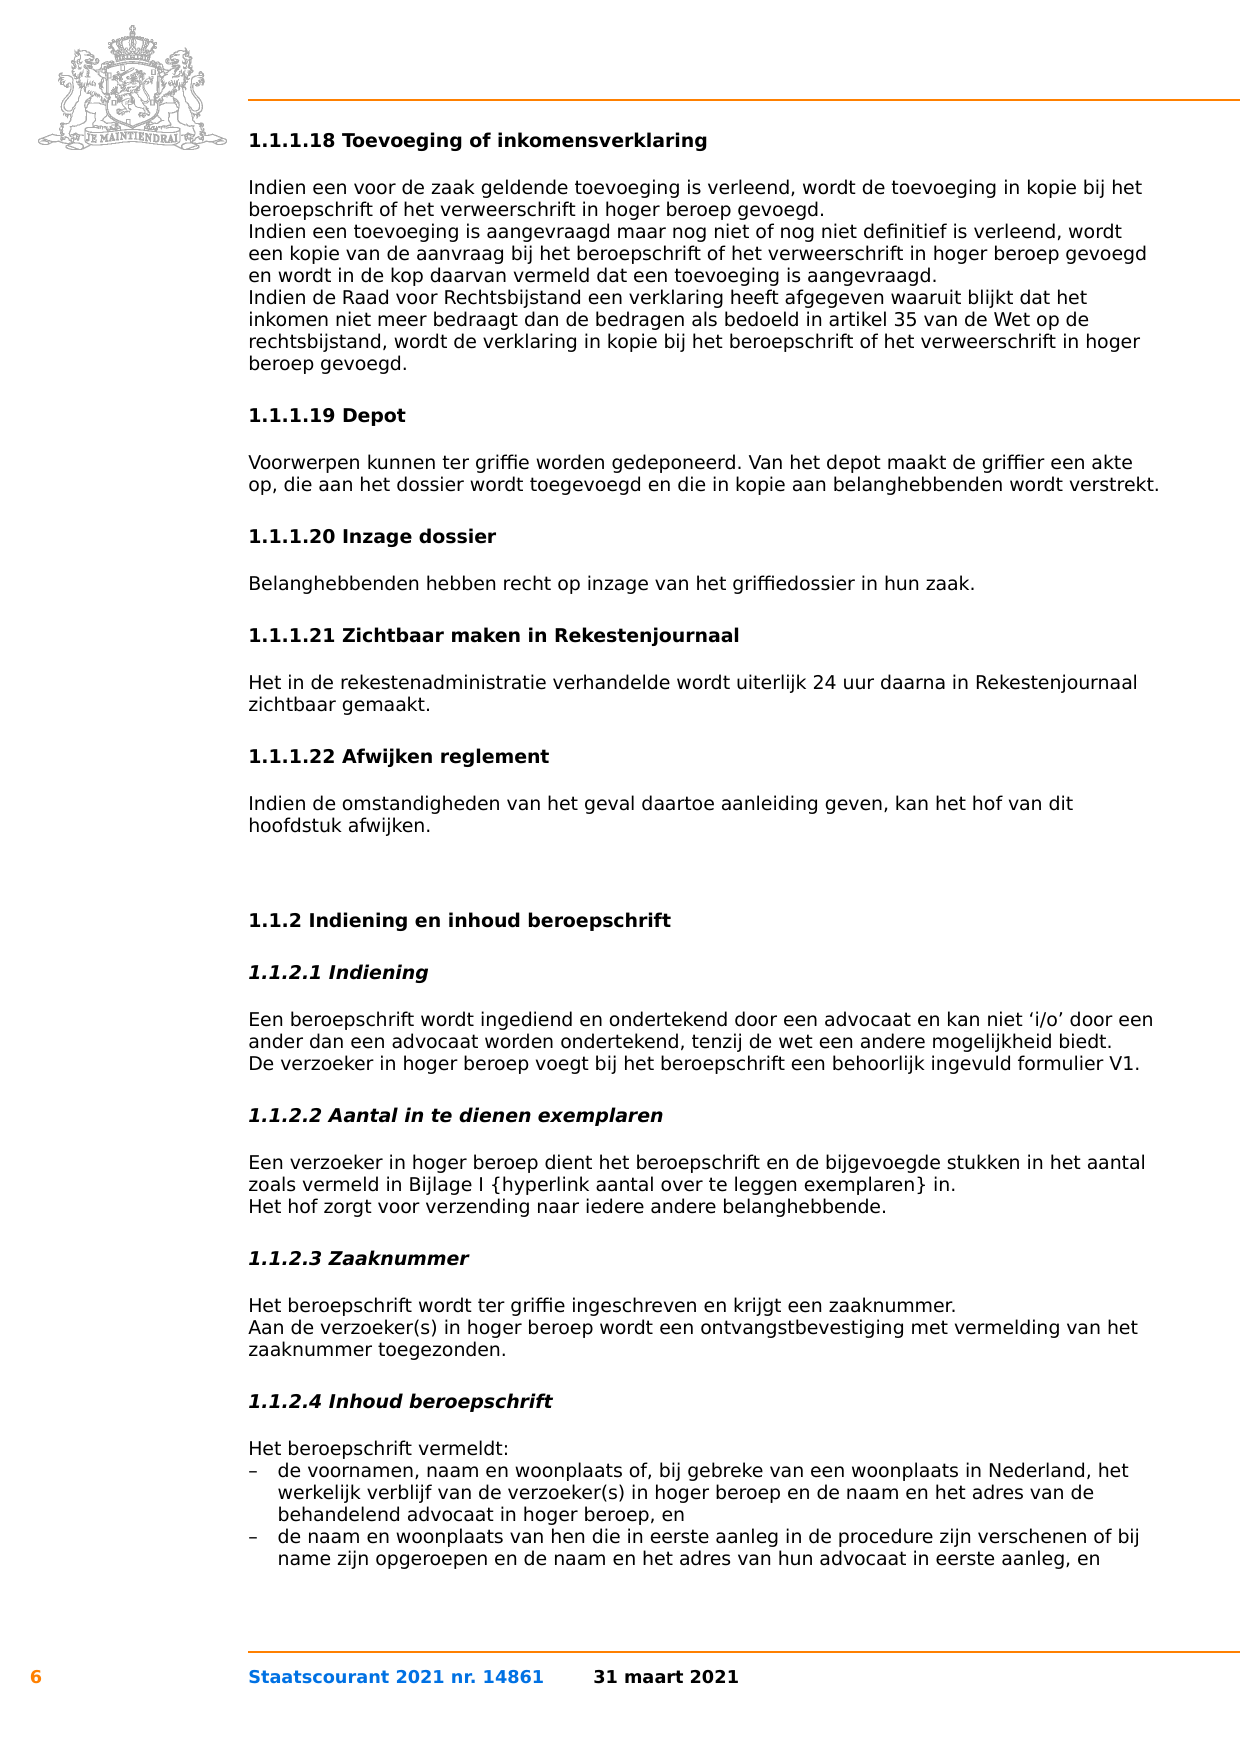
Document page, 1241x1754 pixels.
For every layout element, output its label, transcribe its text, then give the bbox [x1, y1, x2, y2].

text Voorwerpen kunnen ter griffie worden gedeponeerd. Van het depot maakt de griffier een akte op, die aan het dossier wordt toegevoegd en die in kopie aan belanghebbenden wordt verstrekt. [248, 452, 1163, 496]
subtitle 1.1.2.4 Inhoud beroepschrift [248, 1391, 1163, 1413]
subtitle 1.1.1.19 Depot [248, 405, 1163, 427]
subtitle 1.1.1.20 Inzage dossier [248, 526, 1163, 548]
text Het beroepschrift vermeldt: [248, 1438, 1163, 1460]
text – de voornamen, naam en woonplaats of, bij gebreke van een woonplaats in Nederland, het werkelijk verblijf van de verzoeker(s) in hoger beroep en de naam en het adres van de behandelend advocaat in hoger beroep, en [248, 1460, 1163, 1526]
text Een beroepschrift wordt ingediend en ondertekend door een advocaat en kan niet ‘i/o’ door een ander dan een advocaat worden ondertekend, tenzij de wet een andere mogelijkheid biedt. [248, 1009, 1163, 1053]
text – de naam en woonplaats van hen die in eerste aanleg in de procedure zijn verschenen of bij name zijn opgeroepen en de naam en het adres van hun advocaat in eerste aanleg, en [248, 1526, 1163, 1570]
text Belanghebbenden hebben recht op inzage van het griffiedossier in hun zaak. [248, 573, 1163, 594]
text Het in de rekestenadministratie verhandelde wordt uiterlijk 24 uur daarna in Rekestenjournaal zichtbaar gemaakt. [248, 672, 1163, 716]
picture [38, 25, 227, 150]
subtitle 1.1.1.22 Afwijken reglement [248, 746, 1163, 767]
text Aan de verzoeker(s) in hoger beroep wordt een ontvangstbevestiging met vermelding van het zaaknummer toegezonden. [248, 1317, 1163, 1361]
text Het hof zorgt voor verzending naar iedere andere belanghebbende. [248, 1196, 1163, 1218]
subtitle 1.1.1.18 Toevoeging of inkomensverklaring [248, 130, 1163, 152]
subtitle 1.1.1.21 Zichtbaar maken in Rekestenjournaal [248, 624, 1163, 647]
text Indien een voor de zaak geldende toevoeging is verleend, wordt de toevoeging in kopie bij het beroepschrift of het verweerschrift in hoger beroep gevoegd. [248, 177, 1163, 221]
text Indien de omstandigheden van het geval daartoe aanleiding geven, kan het hof van dit hoofdstuk afwijken. [248, 792, 1163, 836]
subtitle 1.1.2 Indiening en inhoud beroepschrift [248, 910, 1163, 932]
text Indien een toevoeging is aangevraagd maar nog niet of nog niet definitief is verleend, wordt een kopie van de aanvraag bij het beroepschrift of het verweerschrift in hoger beroep gevoegd en wordt in de kop daarvan vermeld dat een toevoeging is aangevraagd. [248, 221, 1163, 287]
subtitle 1.1.2.1 Indiening [248, 962, 1163, 984]
text Een verzoeker in hoger beroep dient het beroepschrift en de bijgevoegde stukken in het aantal zoals vermeld in Bijlage I {hyperlink aantal over te leggen exemplaren} in. [248, 1152, 1163, 1196]
text Het beroepschrift wordt ter griffie ingeschreven en krijgt een zaaknummer. [248, 1295, 1163, 1317]
subtitle 1.1.2.2 Aantal in te dienen exemplaren [248, 1105, 1163, 1127]
text Indien de Raad voor Rechtsbijstand een verklaring heeft afgegeven waaruit blijkt dat het inkomen niet meer bedraagt dan de bedragen als bedoeld in artikel 35 van de Wet op de rechtsbijstand, wordt de verklaring in kopie bij het beroepschrift of het verweerschrift in hoger beroep gevoegd. [248, 287, 1163, 375]
subtitle 1.1.2.3 Zaaknummer [248, 1248, 1163, 1270]
text De verzoeker in hoger beroep voegt bij het beroepschrift een behoorlijk ingevuld formulier V1. [248, 1053, 1163, 1075]
